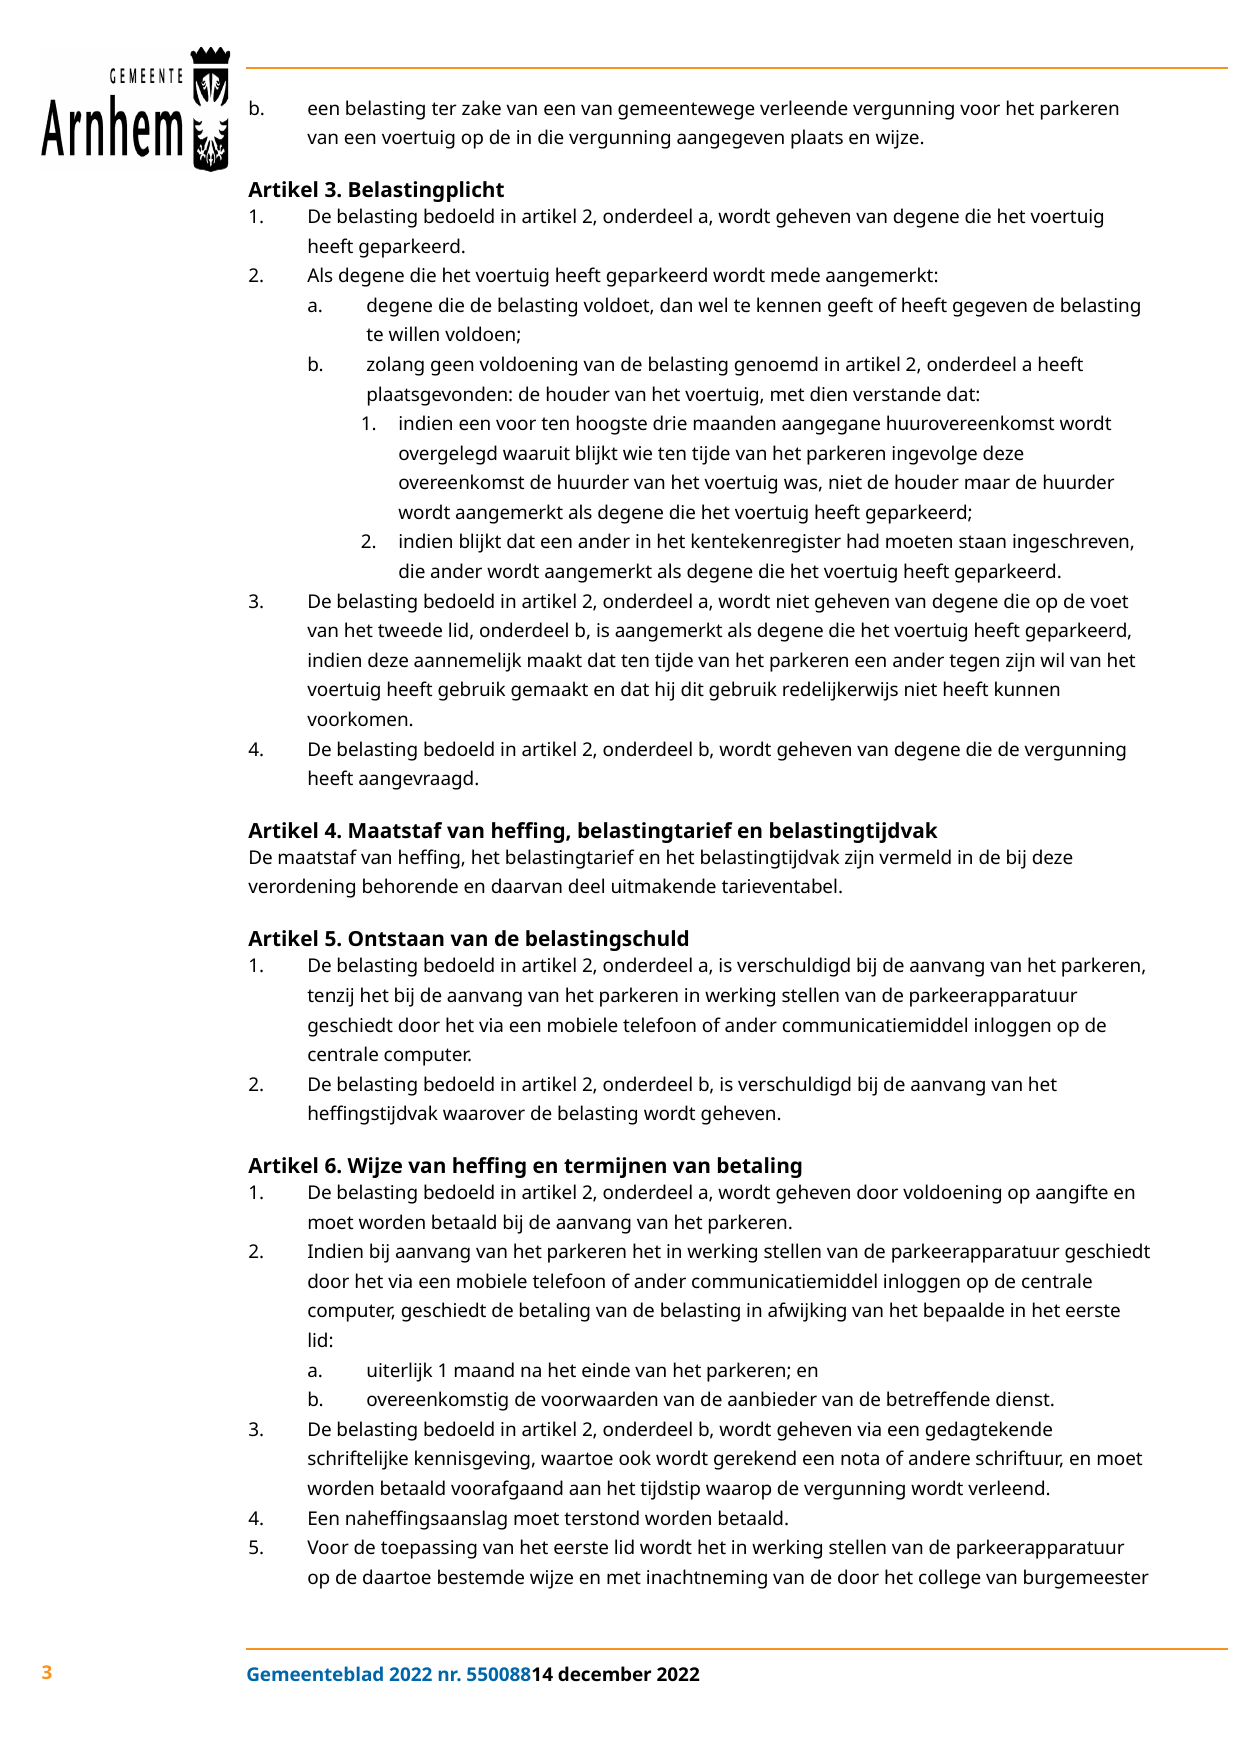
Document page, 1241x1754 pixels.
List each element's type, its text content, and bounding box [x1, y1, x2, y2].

list De belasting bedoeld in artikel 2, onderdeel a, wordt geheven van degene die het voertuig heeft geparkeerd. [248, 203, 1152, 258]
list overeenkomstig de voorwaarden van de aanbieder van de betreffende dienst. [307, 1386, 1152, 1412]
picture [41, 47, 231, 172]
list Voor de toepassing van het eerste lid wordt het in werking stellen van de parkeerapparatuur op de daartoe bestemde wijze en met inachtneming van de door het college van burgemeester [248, 1534, 1152, 1590]
text Artikel 4. Maatstaf van heffing, belastingtarief en belastingtijdvak [248, 816, 1152, 844]
list De belasting bedoeld in artikel 2, onderdeel a, is verschuldigd bij de aanvang van het parkeren, tenzij het bij de aanvang van het parkeren in werking stellen van de parkeerapparatuur geschiedt door het via een mobiele telefoon of ander communicatiemiddel inloggen op de centrale computer. [248, 953, 1152, 1067]
list zolang geen voldoening van de belasting genoemd in artikel 2, onderdeel a heeft plaatsgevonden: de houder van het voertuig, met dien verstande dat: [307, 351, 1152, 406]
text Artikel 3. Belastingplicht [248, 175, 1152, 203]
list indien een voor ten hoogste drie maanden aangegane huurovereenkomst wordt overgelegd waaruit blijkt wie ten tijde van het parkeren ingevolge deze overeenkomst de huurder van het voertuig was, niet de houder maar de huurder wordt aangemerkt als degene die het voertuig heeft geparkeerd; [361, 410, 1152, 525]
list De belasting bedoeld in artikel 2, onderdeel b, wordt geheven van degene die de vergunning heeft aangevraagd. [248, 736, 1152, 791]
list De belasting bedoeld in artikel 2, onderdeel a, wordt geheven door voldoening op aangifte en moet worden betaald bij de aanvang van het parkeren. [248, 1179, 1152, 1235]
list indien blijkt dat een ander in het kentekenregister had moeten staan ingeschreven, die ander wordt aangemerkt als degene die het voertuig heeft geparkeerd. [361, 529, 1152, 584]
list De belasting bedoeld in artikel 2, onderdeel b, wordt geheven via een gedagtekende schriftelijke kennisgeving, waartoe ook wordt gerekend een nota of andere schriftuur, en moet worden betaald voorafgaand aan het tijdstip waarop de vergunning wordt verleend. [248, 1416, 1152, 1501]
list Indien bij aanvang van het parkeren het in werking stellen van de parkeerapparatuur geschiedt door het via een mobiele telefoon of ander communicatiemiddel inloggen op de centrale computer, geschiedt de betaling van de belasting in afwijking van het bepaalde in het eerste lid: [248, 1238, 1152, 1353]
list degene die de belasting voldoet, dan wel te kennen geeft of heeft gegeven de belasting te willen voldoen; [307, 292, 1152, 347]
list een belasting ter zake van een van gemeentewege verleende vergunning voor het parkeren van een voertuig op de in die vergunning aangegeven plaats en wijze. [248, 95, 1152, 150]
text Artikel 5. Ontstaan van de belastingschuld [248, 924, 1152, 953]
list Als degene die het voertuig heeft geparkeerd wordt mede aangemerkt: [248, 262, 1152, 288]
list Een naheffingsaanslag moet terstond worden betaald. [248, 1505, 1152, 1531]
list De belasting bedoeld in artikel 2, onderdeel a, wordt niet geheven van degene die op de voet van het tweede lid, onderdeel b, is aangemerkt als degene die het voertuig heeft geparkeerd, indien deze aannemelijk maakt dat ten tijde van het parkeren een ander tegen zijn wil van het voertuig heeft gebruik gemaakt en dat hij dit gebruik redelijkerwijs niet heeft kunnen voorkomen. [248, 588, 1152, 732]
text Artikel 6. Wijze van heffing en termijnen van betaling [248, 1151, 1152, 1179]
text De maatstaf van heffing, het belastingtarief en het belastingtijdvak zijn vermeld in de bij deze verordening behorende en daarvan deel uitmakende tarieventabel. [248, 844, 1152, 899]
list uiterlijk 1 maand na het einde van het parkeren; en [307, 1357, 1152, 1383]
list De belasting bedoeld in artikel 2, onderdeel b, is verschuldigd bij de aanvang van het heffingstijdvak waarover de belasting wordt geheven. [248, 1071, 1152, 1126]
